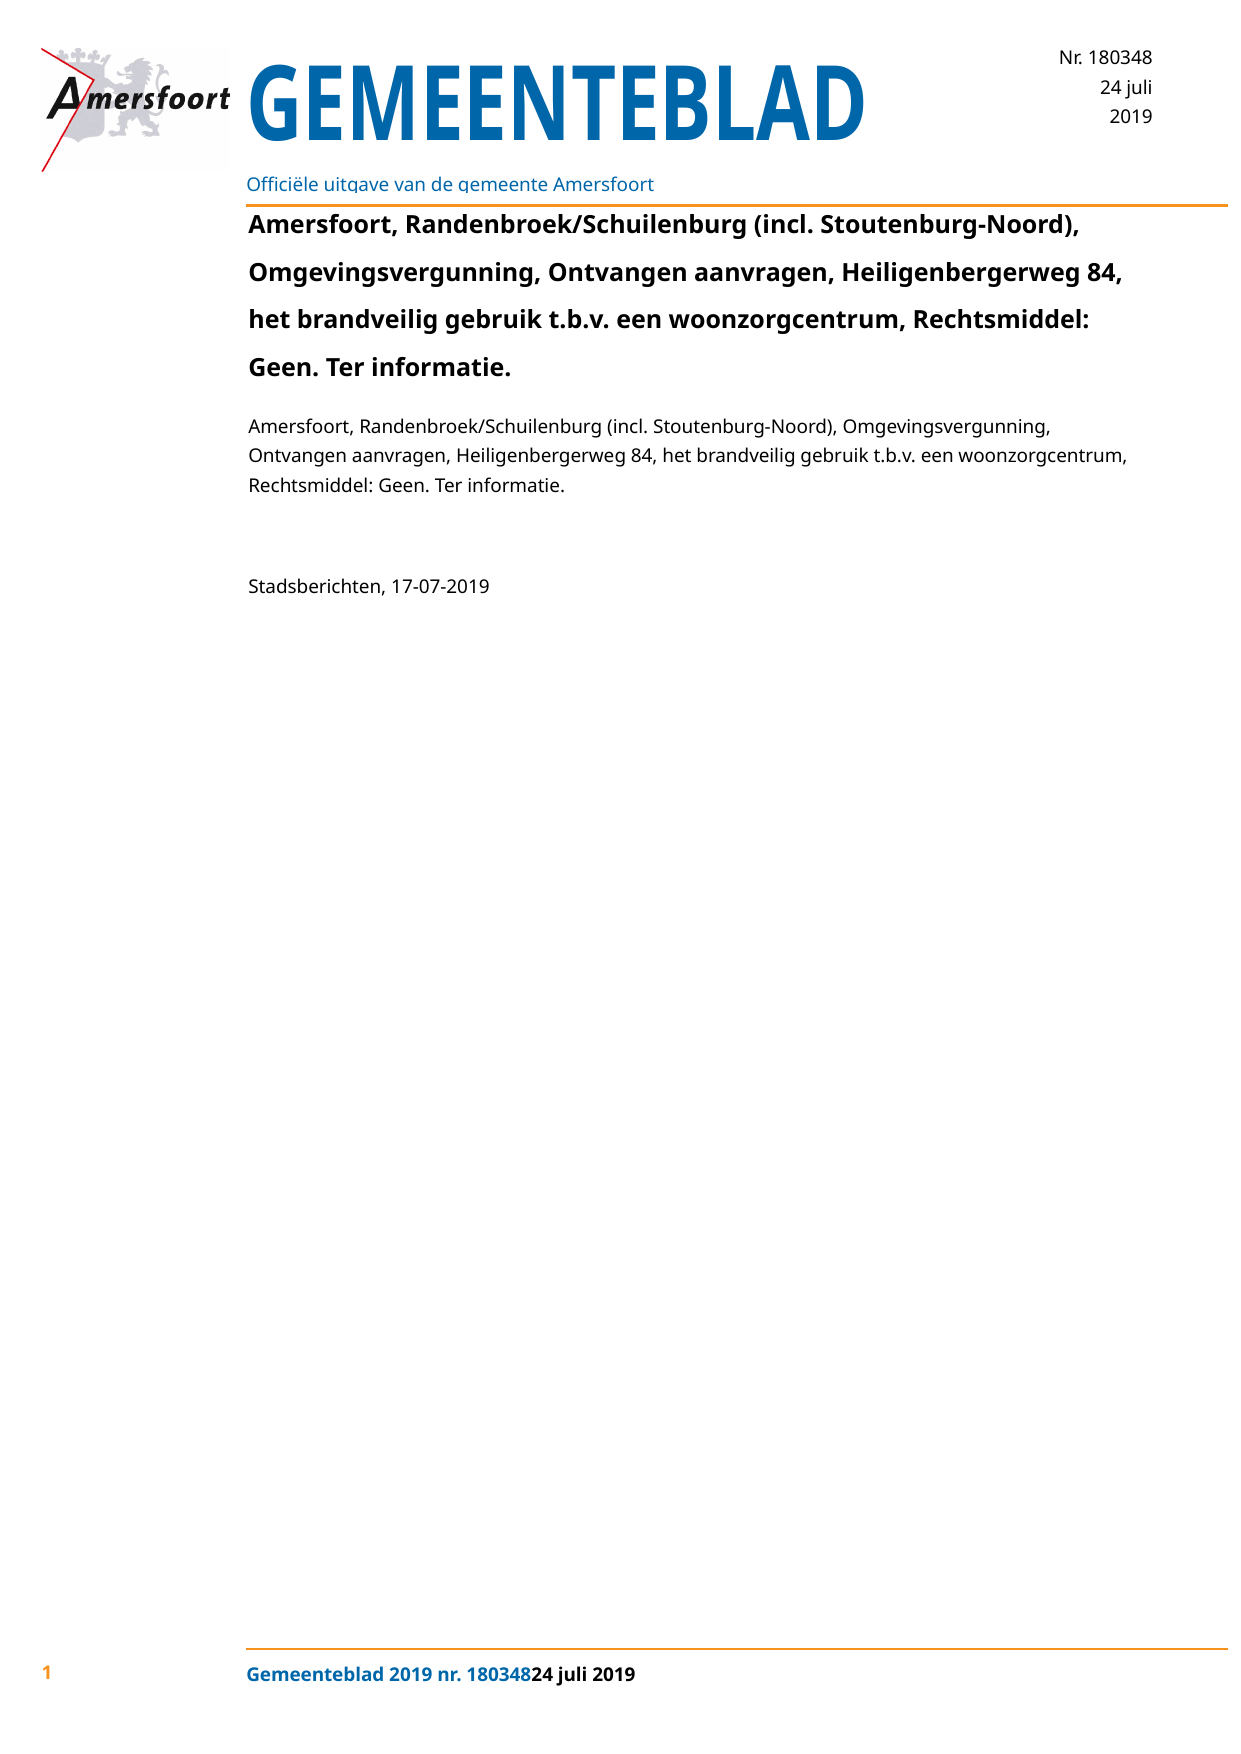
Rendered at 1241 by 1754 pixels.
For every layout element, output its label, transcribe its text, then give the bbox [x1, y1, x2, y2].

text Stadsberichten, 17-07-2019 [248, 573, 1152, 599]
picture [41, 47, 231, 172]
text Amersfoort, Randenbroek/Schuilenburg (incl. Stoutenburg-Noord), Omgevingsvergunning, Ontvangen aanvragen, Heiligenbergerweg 84, het brandveilig gebruik t.b.v. een woonzorgcentrum, Rechtsmiddel: Geen. Ter informatie. [248, 413, 1152, 498]
text Amersfoort, Randenbroek/Schuilenburg (incl. Stoutenburg-Noord), Omgevingsvergunning, Ontvangen aanvragen, Heiligenbergerweg 84, het brandveilig gebruik t.b.v. een woonzorgcentrum, Rechtsmiddel: Geen. Ter informatie. [248, 207, 1152, 384]
